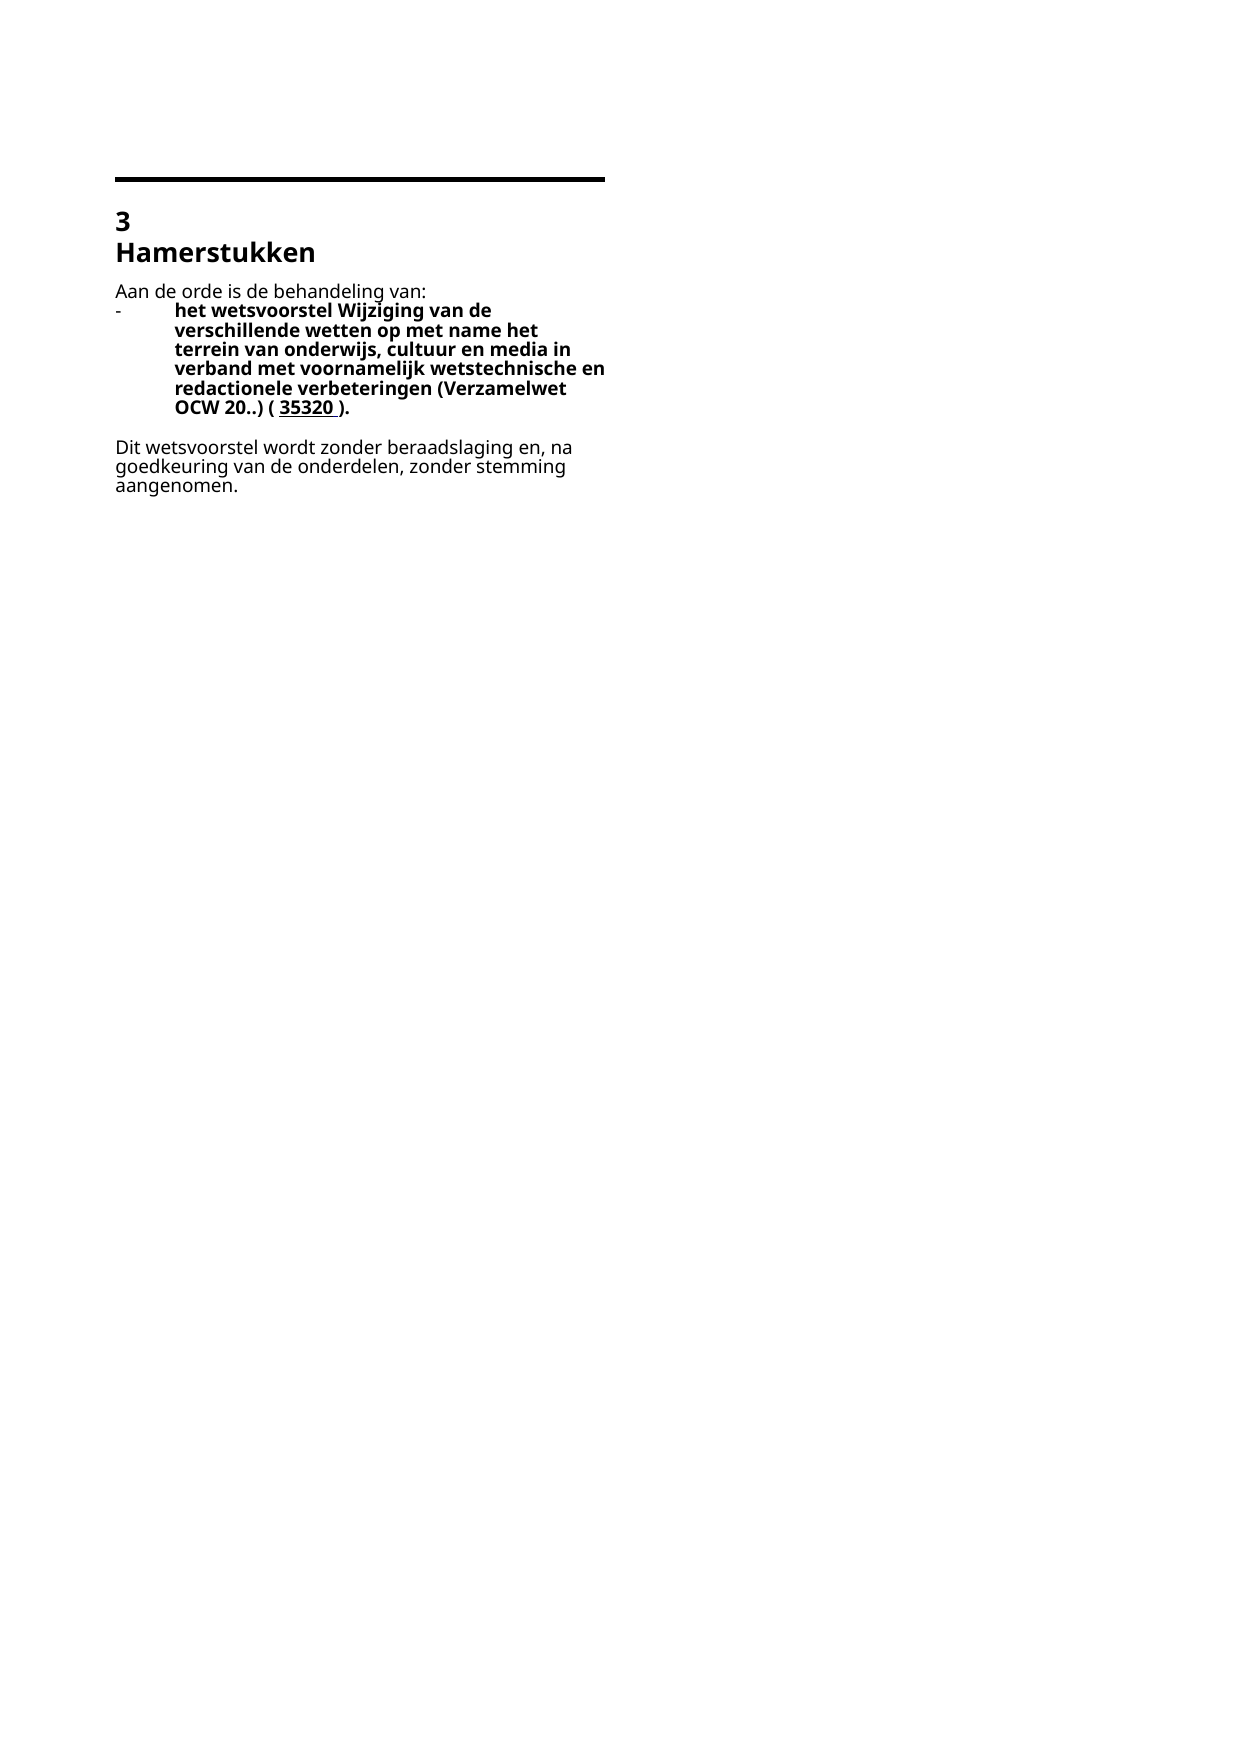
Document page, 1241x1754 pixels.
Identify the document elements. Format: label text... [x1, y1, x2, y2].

text 3 [115, 203, 605, 239]
text Aan de orde is de behandeling van: [115, 283, 605, 302]
text Hamerstukken [115, 239, 605, 283]
text Dit wetsvoorstel wordt zonder beraadslaging en, na goedkeuring van de onderdelen, zonder stemming aangenomen. [115, 439, 605, 497]
list het wetsvoorstel Wijziging van de verschillende wetten op met name het terrein van onderwijs, cultuur en media in verband met voornamelijk wetstechnische en redactionele verbeteringen (Verzamelwet OCW 20..) ( 35320 ). [115, 302, 605, 418]
